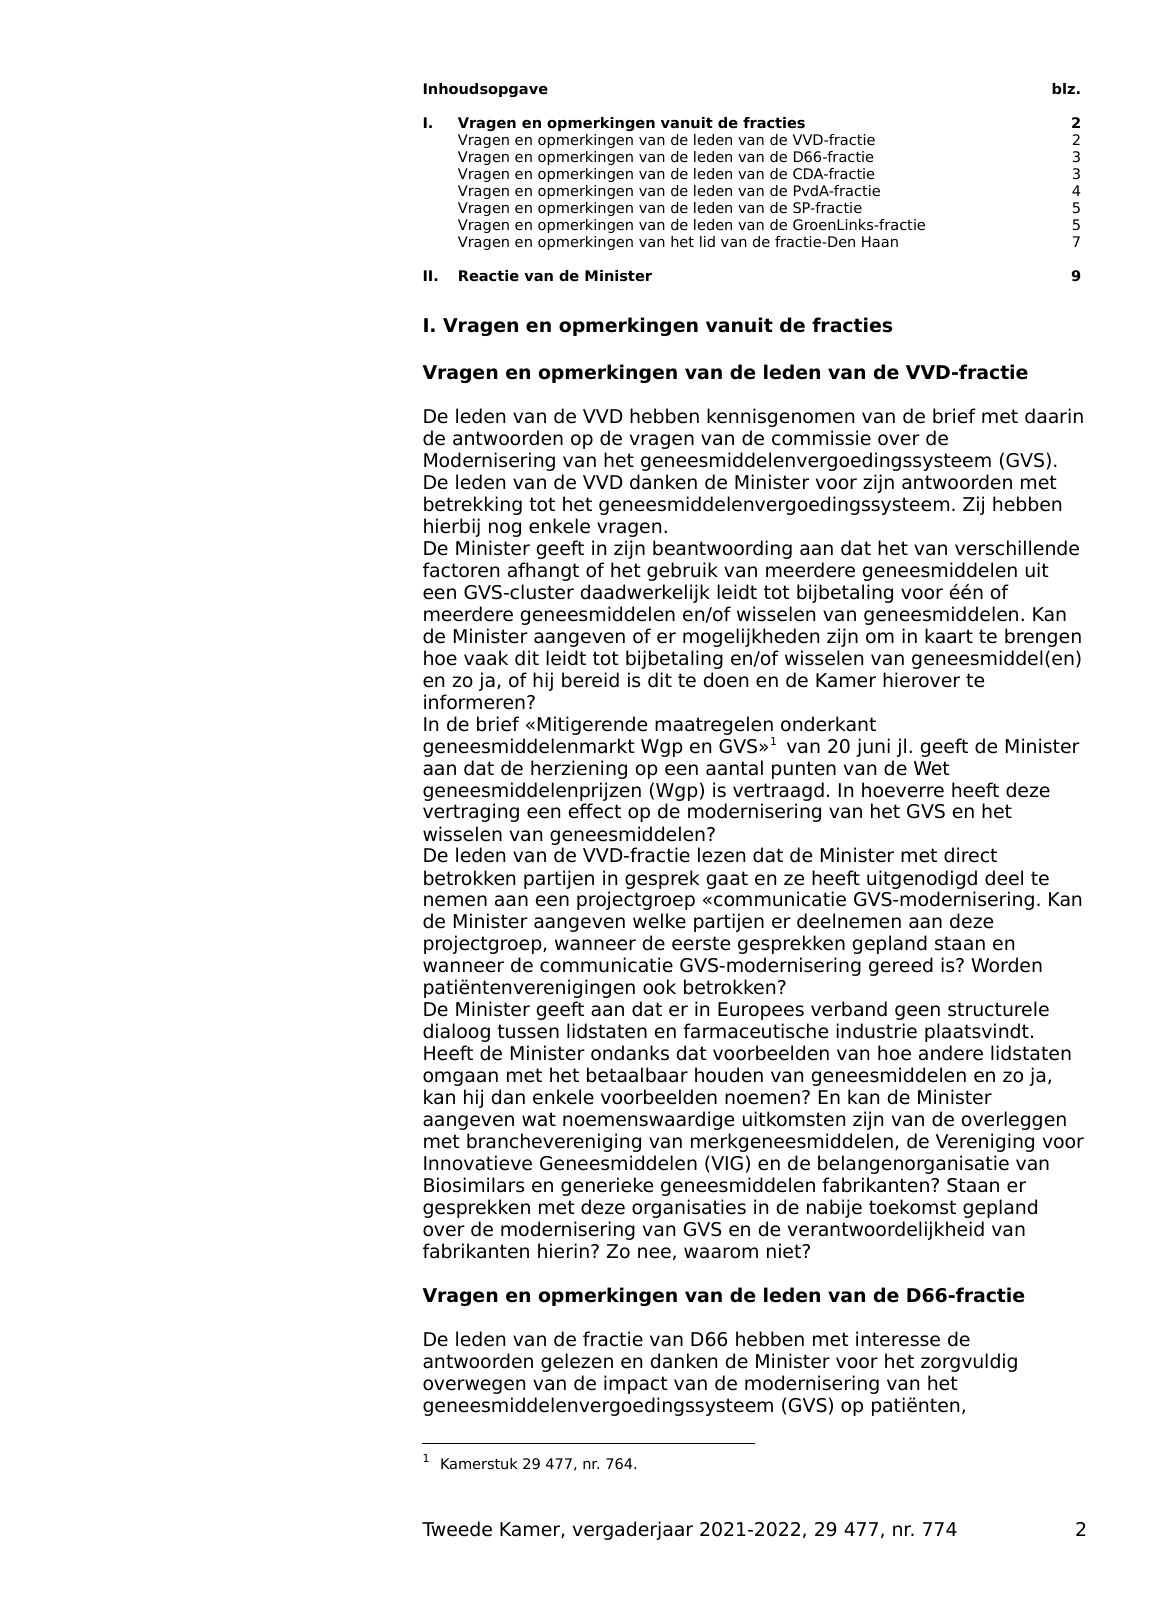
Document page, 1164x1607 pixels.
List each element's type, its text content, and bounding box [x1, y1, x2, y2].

subtitle Vragen en opmerkingen van de leden van de D66-fractie [422, 1285, 1087, 1307]
table_cell Vragen en opmerkingen van de leden van de GroenLinks-fractie [452, 217, 1028, 234]
table_cell 2 [1028, 132, 1087, 149]
table_cell 5 [1028, 200, 1087, 217]
table_cell 2 [1028, 115, 1087, 132]
text Kamerstuk 29 477, nr. 764. [422, 1452, 1087, 1474]
table_header blz. [1028, 81, 1087, 98]
table_cell 3 [1028, 149, 1087, 166]
table_cell 7 [1028, 234, 1087, 251]
table_cell I. [422, 115, 452, 132]
table_cell II. [422, 268, 452, 285]
table_cell 3 [1028, 166, 1087, 183]
table_cell [452, 251, 1028, 268]
table_cell Vragen en opmerkingen vanuit de fracties [452, 115, 1028, 132]
text De leden van de VVD hebben kennisgenomen van de brief met daarin de antwoorden op de vragen van de commissie over de Modernisering van het geneesmiddelenvergoedingssysteem (GVS). De leden van de VVD danken de Minister voor zijn antwoorden met betrekking tot het geneesmiddelenvergoedingssysteem. Zij hebben hierbij nog enkele vragen. [422, 406, 1087, 538]
table_cell 4 [1028, 183, 1087, 200]
table_cell Vragen en opmerkingen van de leden van de SP-fractie [452, 200, 1028, 217]
table_cell Vragen en opmerkingen van het lid van de fractie-Den Haan [452, 234, 1028, 251]
table_cell [452, 98, 1028, 115]
table_cell [422, 132, 452, 149]
table_cell 9 [1028, 268, 1087, 285]
table_cell Vragen en opmerkingen van de leden van de VVD-fractie [452, 132, 1028, 149]
table_cell [422, 98, 452, 115]
text De leden van de VVD-fractie lezen dat de Minister met direct betrokken partijen in gesprek gaat en ze heeft uitgenodigd deel te nemen aan een projectgroep «communicatie GVS-modernisering. Kan de Minister aangeven welke partijen er deelnemen aan deze projectgroep, wanneer de eerste gesprekken gepland staan en wanneer de communicatie GVS-modernisering gereed is? Worden patiëntenverenigingen ook betrokken? [422, 845, 1087, 999]
table_cell [422, 200, 452, 217]
text In de brief «Mitigerende maatregelen onderkant geneesmiddelenmarkt Wgp en GVS» van 20 juni jl. geeft de Minister aan dat de herziening op een aantal punten van de Wet geneesmiddelenprijzen (Wgp) is vertraagd. In hoeverre heeft deze vertraging een effect op de modernisering van het GVS en het wisselen van geneesmiddelen? [422, 713, 1087, 845]
table_cell Vragen en opmerkingen van de leden van de D66-fractie [452, 149, 1028, 166]
table_header Inhoudsopgave [422, 81, 1028, 98]
table_cell [422, 166, 452, 183]
table_cell 5 [1028, 217, 1087, 234]
table_cell [422, 217, 452, 234]
table_cell [1028, 98, 1087, 115]
table_cell Vragen en opmerkingen van de leden van de CDA-fractie [452, 166, 1028, 183]
table_cell [422, 183, 452, 200]
table_cell [422, 149, 452, 166]
table_cell Vragen en opmerkingen van de leden van de PvdA-fractie [452, 183, 1028, 200]
table_cell Reactie van de Minister [452, 268, 1028, 285]
table_cell [1028, 251, 1087, 268]
table_cell [422, 251, 452, 268]
text De leden van de fractie van D66 hebben met interesse de antwoorden gelezen en danken de Minister voor het zorgvuldig overwegen van de impact van de modernisering van het geneesmiddelenvergoedingssysteem (GVS) op patiënten, [422, 1329, 1087, 1417]
table_cell [422, 234, 452, 251]
text De Minister geeft aan dat er in Europees verband geen structurele dialoog tussen lidstaten en farmaceutische industrie plaatsvindt. Heeft de Minister ondanks dat voorbeelden van hoe andere lidstaten omgaan met het betaalbaar houden van geneesmiddelen en zo ja, kan hij dan enkele voorbeelden noemen? En kan de Minister aangeven wat noemenswaardige uitkomsten zijn van de overleggen met branchevereniging van merkgeneesmiddelen, de Vereniging voor Innovatieve Geneesmiddelen (VIG) en de belangenorganisatie van Biosimilars en generieke geneesmiddelen fabrikanten? Staan er gesprekken met deze organisaties in de nabije toekomst gepland over de modernisering van GVS en de verantwoordelijkheid van fabrikanten hierin? Zo nee, waarom niet? [422, 999, 1087, 1263]
subtitle Vragen en opmerkingen van de leden van de VVD-fractie [422, 362, 1087, 384]
text De Minister geeft in zijn beantwoording aan dat het van verschillende factoren afhangt of het gebruik van meerdere geneesmiddelen uit een GVS-cluster daadwerkelijk leidt tot bijbetaling voor één of meerdere geneesmiddelen en/of wisselen van geneesmiddelen. Kan de Minister aangeven of er mogelijkheden zijn om in kaart te brengen hoe vaak dit leidt tot bijbetaling en/of wisselen van geneesmiddel(en) en zo ja, of hij bereid is dit te doen en de Kamer hierover te informeren? [422, 538, 1087, 713]
subtitle I. Vragen en opmerkingen vanuit de fracties [422, 315, 1087, 337]
